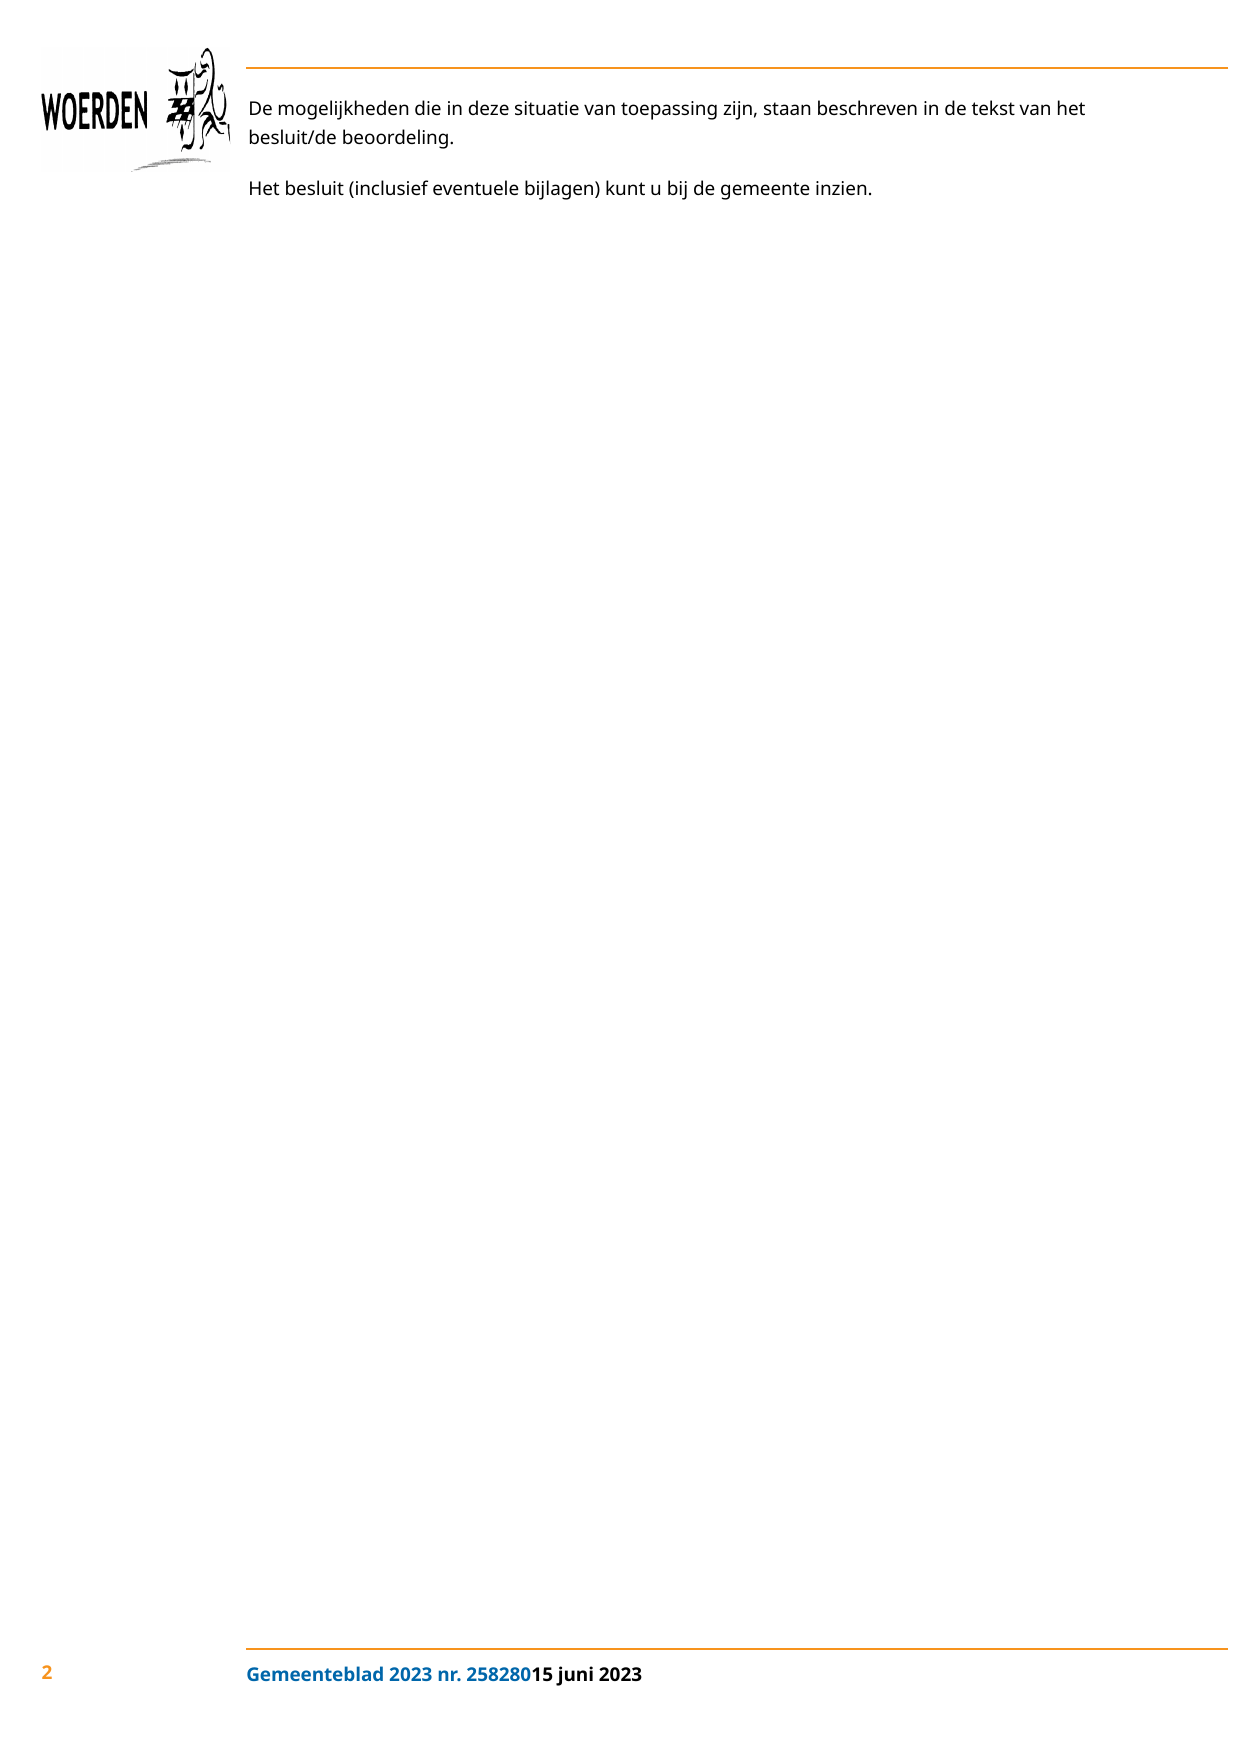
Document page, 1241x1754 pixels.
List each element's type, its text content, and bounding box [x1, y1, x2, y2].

text De mogelijkheden die in deze situatie van toepassing zijn, staan beschreven in de tekst van het besluit/de beoordeling. [248, 95, 1152, 150]
text Het besluit (inclusief eventuele bijlagen) kunt u bij de gemeente inzien. [248, 175, 1152, 201]
picture [41, 47, 231, 172]
